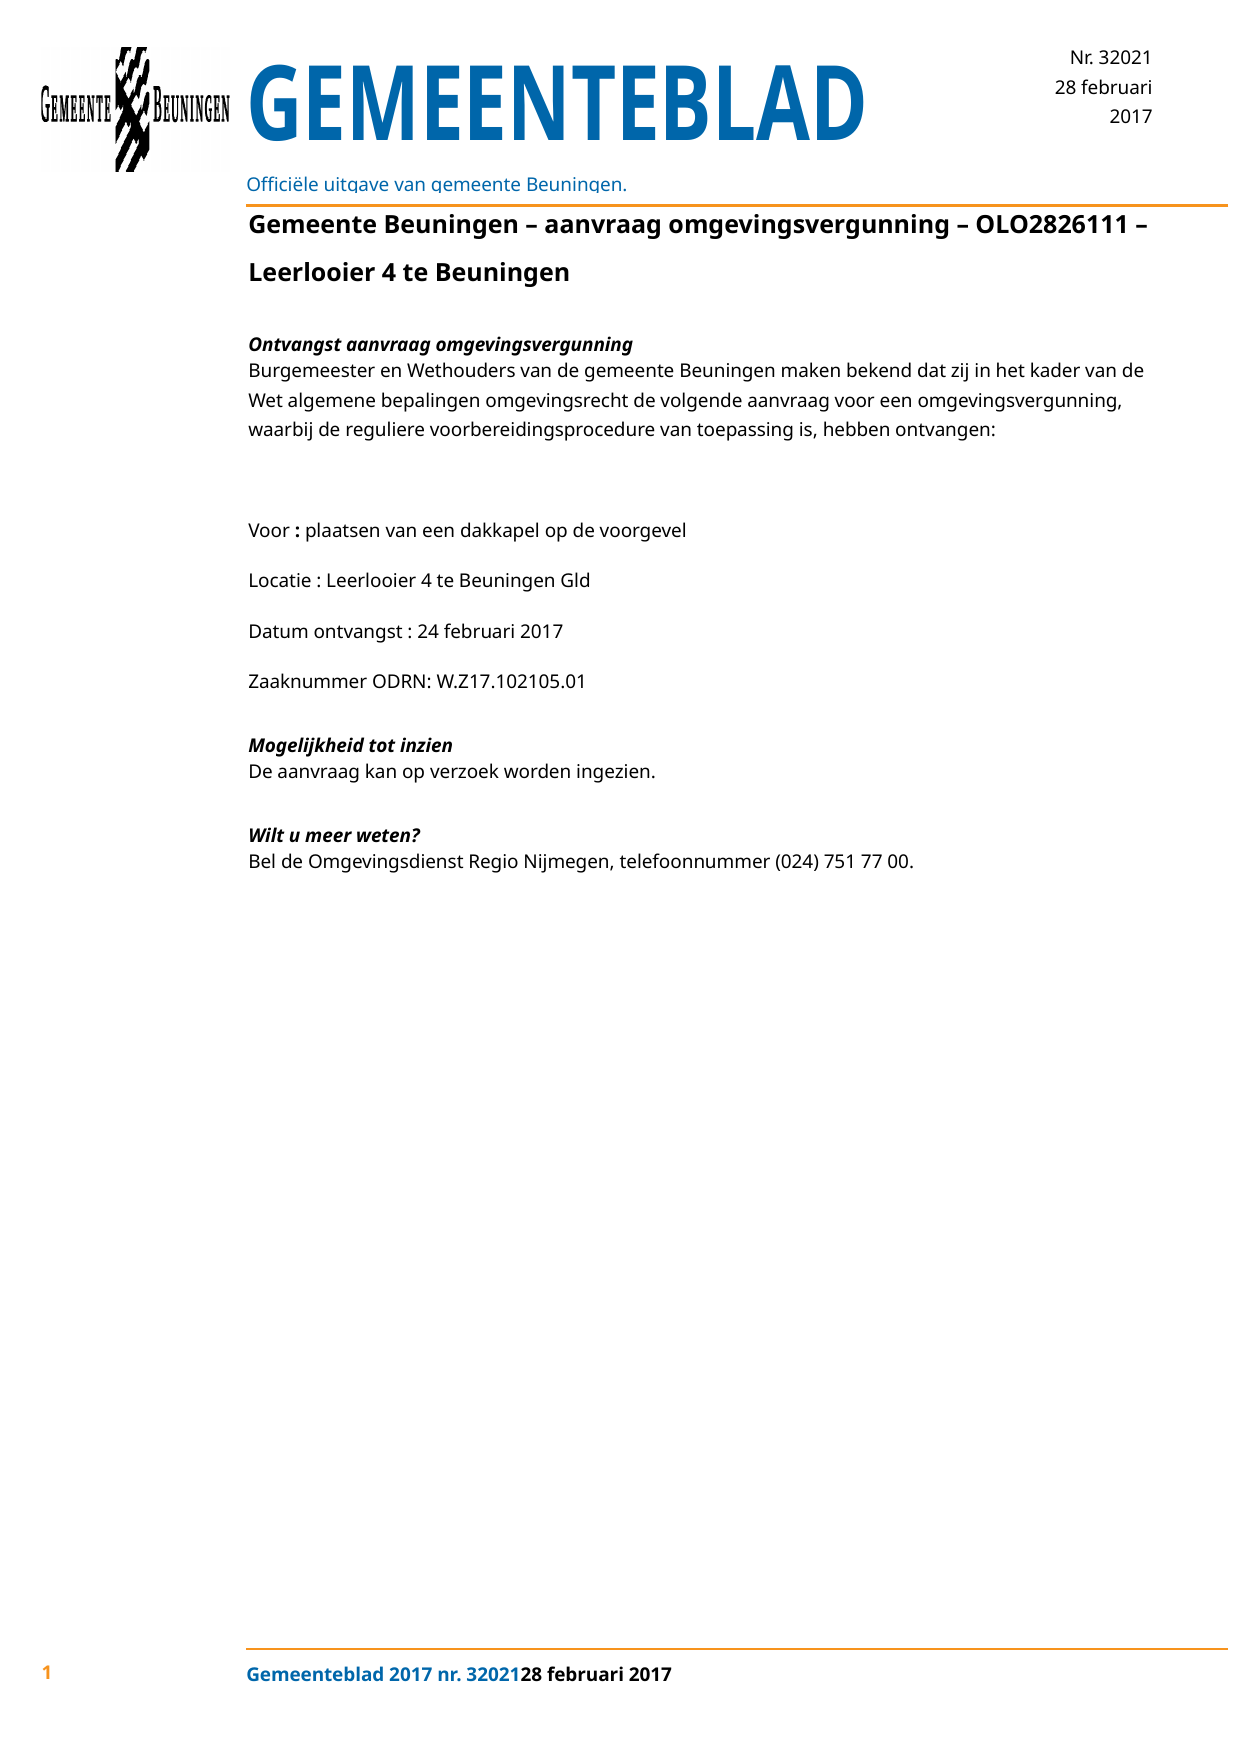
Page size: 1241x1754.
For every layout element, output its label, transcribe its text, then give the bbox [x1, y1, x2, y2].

text Gemeente Beuningen – aanvraag omgevingsvergunning – OLO2826111 –Leerlooier 4 te Beuningen [248, 207, 1152, 288]
text Locatie : Leerlooier 4 te Beuningen Gld [248, 568, 1152, 593]
picture [41, 47, 231, 172]
text De aanvraag kan op verzoek worden ingezien. [248, 758, 1152, 784]
text Burgemeester en Wethouders van de gemeente Beuningen maken bekend dat zij in het kader van de Wet algemene bepalingen omgevingsrecht de volgende aanvraag voor een omgevingsvergunning, waarbij de reguliere voorbereidingsprocedure van toepassing is, hebben ontvangen: [248, 357, 1152, 442]
text Wilt u meer weten? [248, 822, 1152, 848]
text Voor : plaatsen van een dakkapel op de voorgevel [248, 517, 1152, 543]
text Mogelijkheid tot inzien [248, 732, 1152, 758]
text Datum ontvangst : 24 februari 2017 [248, 618, 1152, 644]
text Zaaknummer ODRN: W.Z17.102105.01 [248, 668, 1152, 694]
text Bel de Omgevingsdienst Regio Nijmegen, telefoonnummer (024) 751 77 00. [248, 848, 1152, 873]
text Ontvangst aanvraag omgevingsvergunning [248, 331, 1152, 357]
